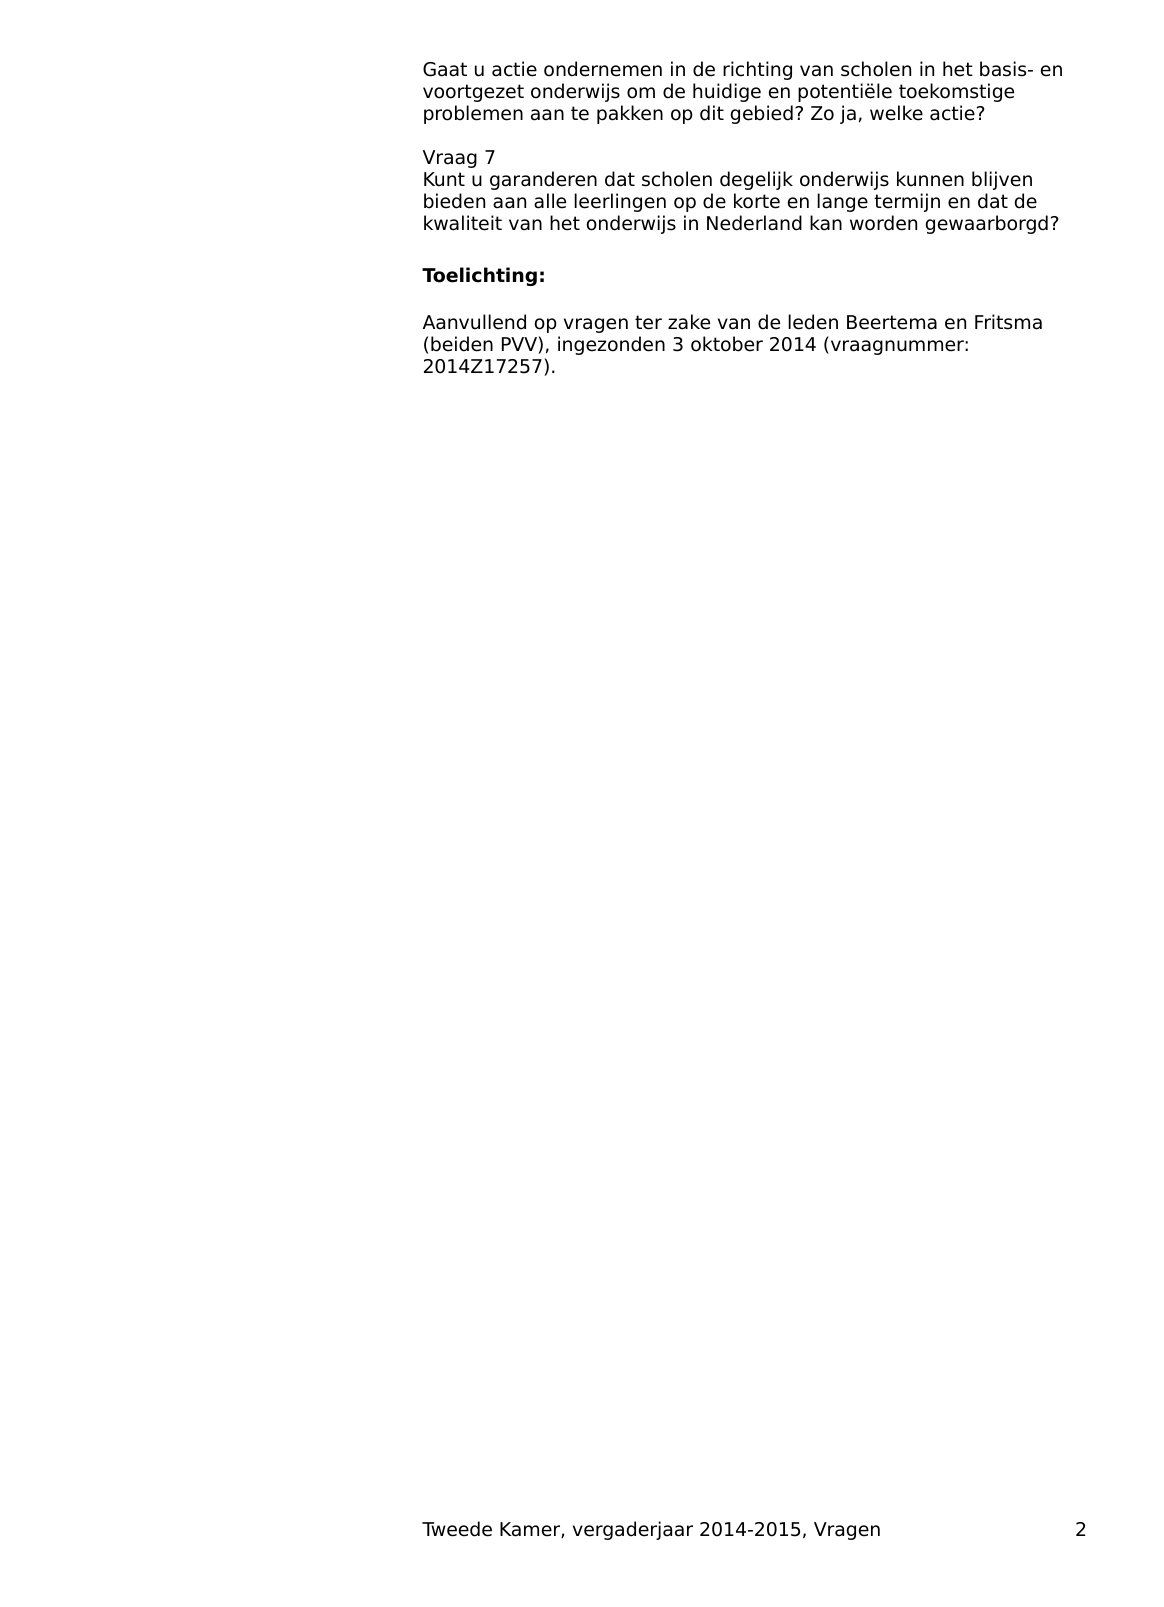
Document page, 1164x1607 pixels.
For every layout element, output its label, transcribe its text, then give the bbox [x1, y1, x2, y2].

text Vraag 7 [422, 147, 1087, 169]
subtitle Toelichting: [422, 265, 1087, 287]
text Gaat u actie ondernemen in de richting van scholen in het basis- en voortgezet onderwijs om de huidige en potentiële toekomstige problemen aan te pakken op dit gebied? Zo ja, welke actie? [422, 59, 1087, 125]
text Kunt u garanderen dat scholen degelijk onderwijs kunnen blijven bieden aan alle leerlingen op de korte en lange termijn en dat de kwaliteit van het onderwijs in Nederland kan worden gewaarborgd? [422, 169, 1087, 235]
text Aanvullend op vragen ter zake van de leden Beertema en Fritsma (beiden PVV), ingezonden 3 oktober 2014 (vraagnummer: 2014Z17257). [422, 312, 1087, 378]
